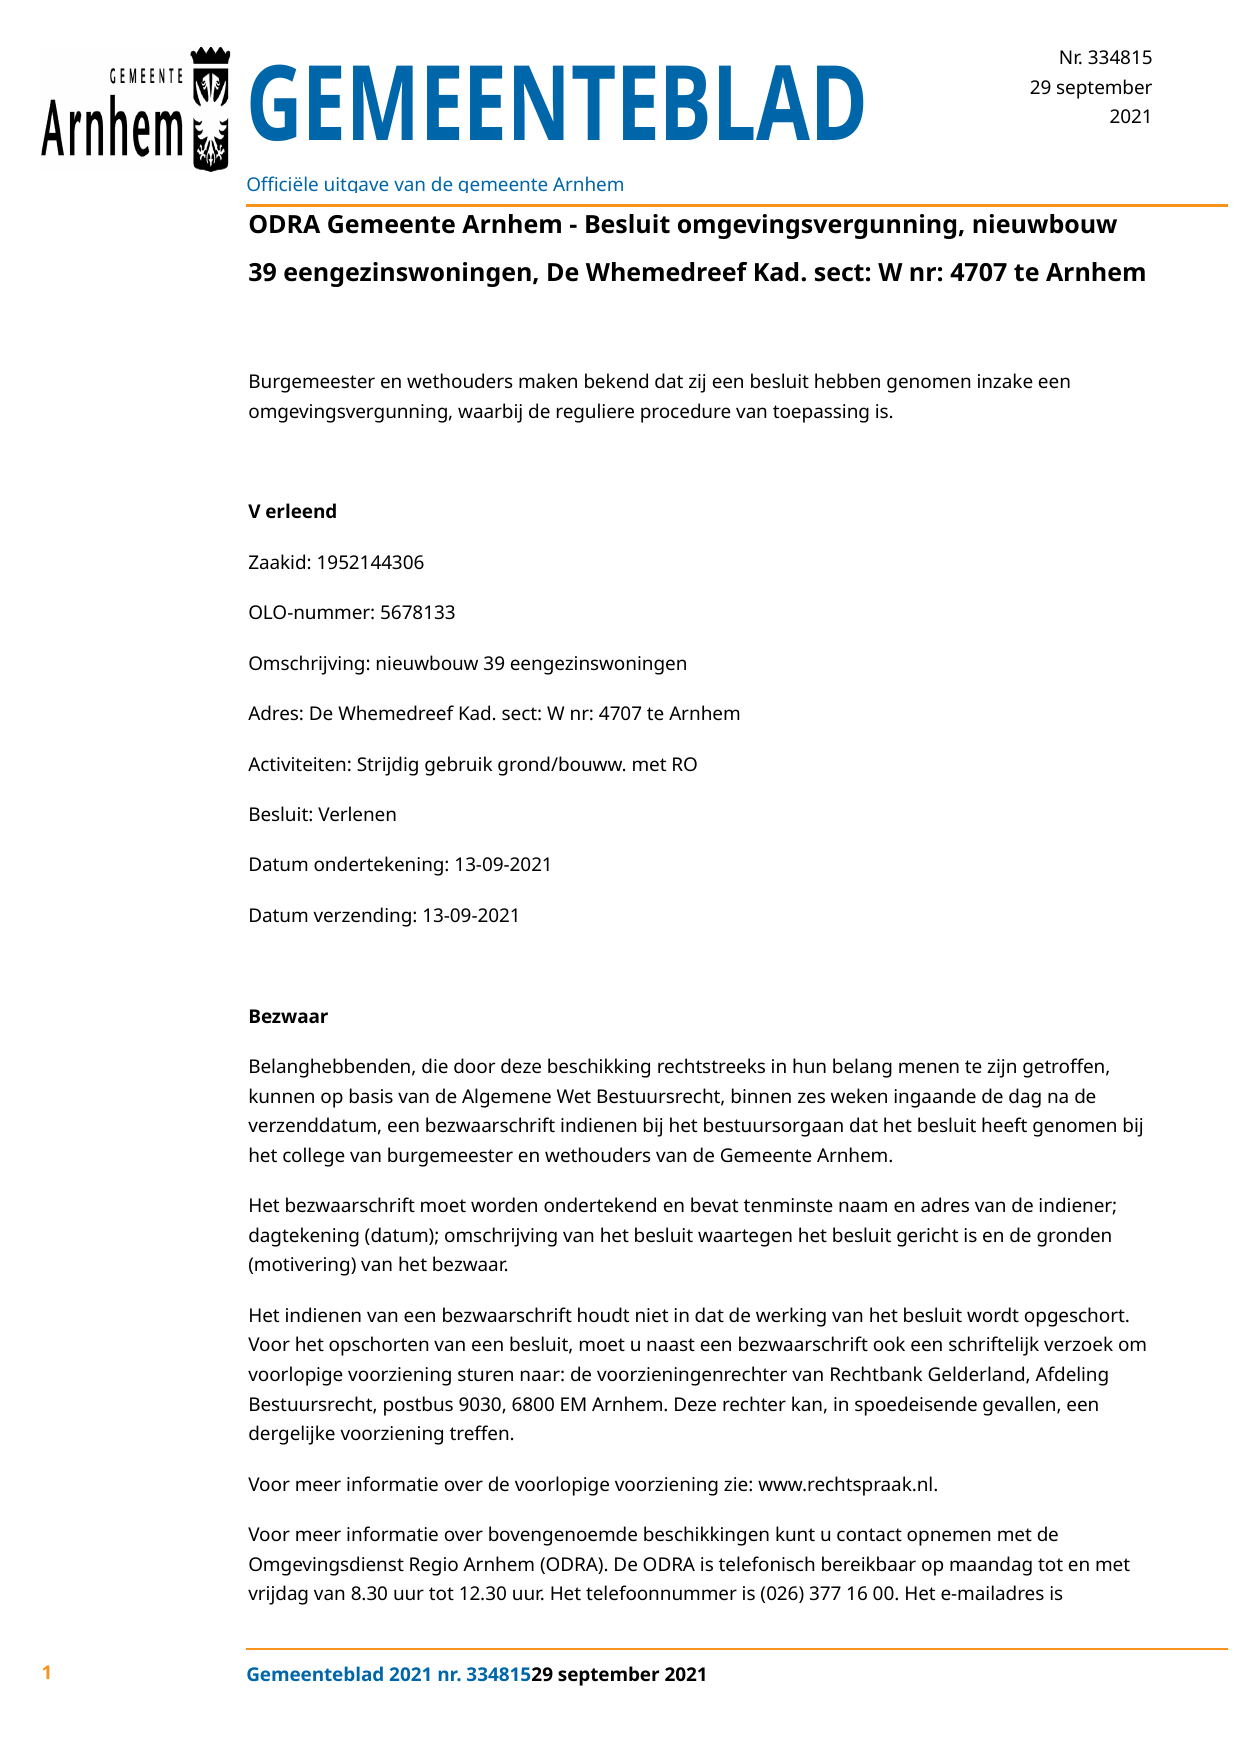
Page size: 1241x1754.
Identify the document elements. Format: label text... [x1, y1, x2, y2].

text Voor meer informatie over bovengenoemde beschikkingen kunt u contact opnemen met de Omgevingsdienst Regio Arnhem (ODRA). De ODRA is telefonisch bereikbaar op maandag tot en met vrijdag van 8.30 uur tot 12.30 uur. Het telefoonnummer is (026) 377 16 00. Het e-mailadres is [248, 1521, 1152, 1606]
text Het indienen van een bezwaarschrift houdt niet in dat de werking van het besluit wordt opgeschort. Voor het opschorten van een besluit, moet u naast een bezwaarschrift ook een schriftelijk verzoek om voorlopige voorziening sturen naar: de voorzieningenrechter van Rechtbank Gelderland, Afdeling Bestuursrecht, postbus 9030, 6800 EM Arnhem. Deze rechter kan, in spoedeisende gevallen, een dergelijke voorziening treffen. [248, 1302, 1152, 1446]
text Datum verzending: 13-09-2021 [248, 902, 1152, 928]
text Activiteiten: Strijdig gebruik grond/bouww. met RO [248, 751, 1152, 777]
picture [41, 47, 231, 172]
text V erleend [248, 499, 1152, 524]
text Belanghebbenden, die door deze beschikking rechtstreeks in hun belang menen te zijn getroffen, kunnen op basis van de Algemene Wet Bestuursrecht, binnen zes weken ingaande de dag na de verzenddatum, een bezwaarschrift indienen bij het bestuursorgaan dat het besluit heeft genomen bij het college van burgemeester en wethouders van de Gemeente Arnhem. [248, 1053, 1152, 1168]
text Burgemeester en wethouders maken bekend dat zij een besluit hebben genomen inzake een omgevingsvergunning, waarbij de reguliere procedure van toepassing is. [248, 368, 1152, 424]
text Voor meer informatie over de voorlopige voorziening zie: www.rechtspraak.nl. [248, 1471, 1152, 1497]
text Besluit: Verlenen [248, 801, 1152, 827]
text Omschrijving: nieuwbouw 39 eengezinswoningen [248, 650, 1152, 676]
text Het bezwaarschrift moet worden ondertekend en bevat tenminste naam en adres van de indiener; dagtekening (datum); omschrijving van het besluit waartegen het besluit gericht is en de gronden (motivering) van het bezwaar. [248, 1192, 1152, 1277]
text ODRA Gemeente Arnhem - Besluit omgevingsvergunning, nieuwbouw 39 eengezinswoningen, De Whemedreef Kad. sect: W nr: 4707 te Arnhem [248, 207, 1152, 288]
text Bezwaar [248, 1003, 1152, 1029]
text Adres: De Whemedreef Kad. sect: W nr: 4707 te Arnhem [248, 700, 1152, 726]
text Datum ondertekening: 13-09-2021 [248, 852, 1152, 877]
text OLO-nummer: 5678133 [248, 599, 1152, 625]
text Zaakid: 1952144306 [248, 549, 1152, 575]
